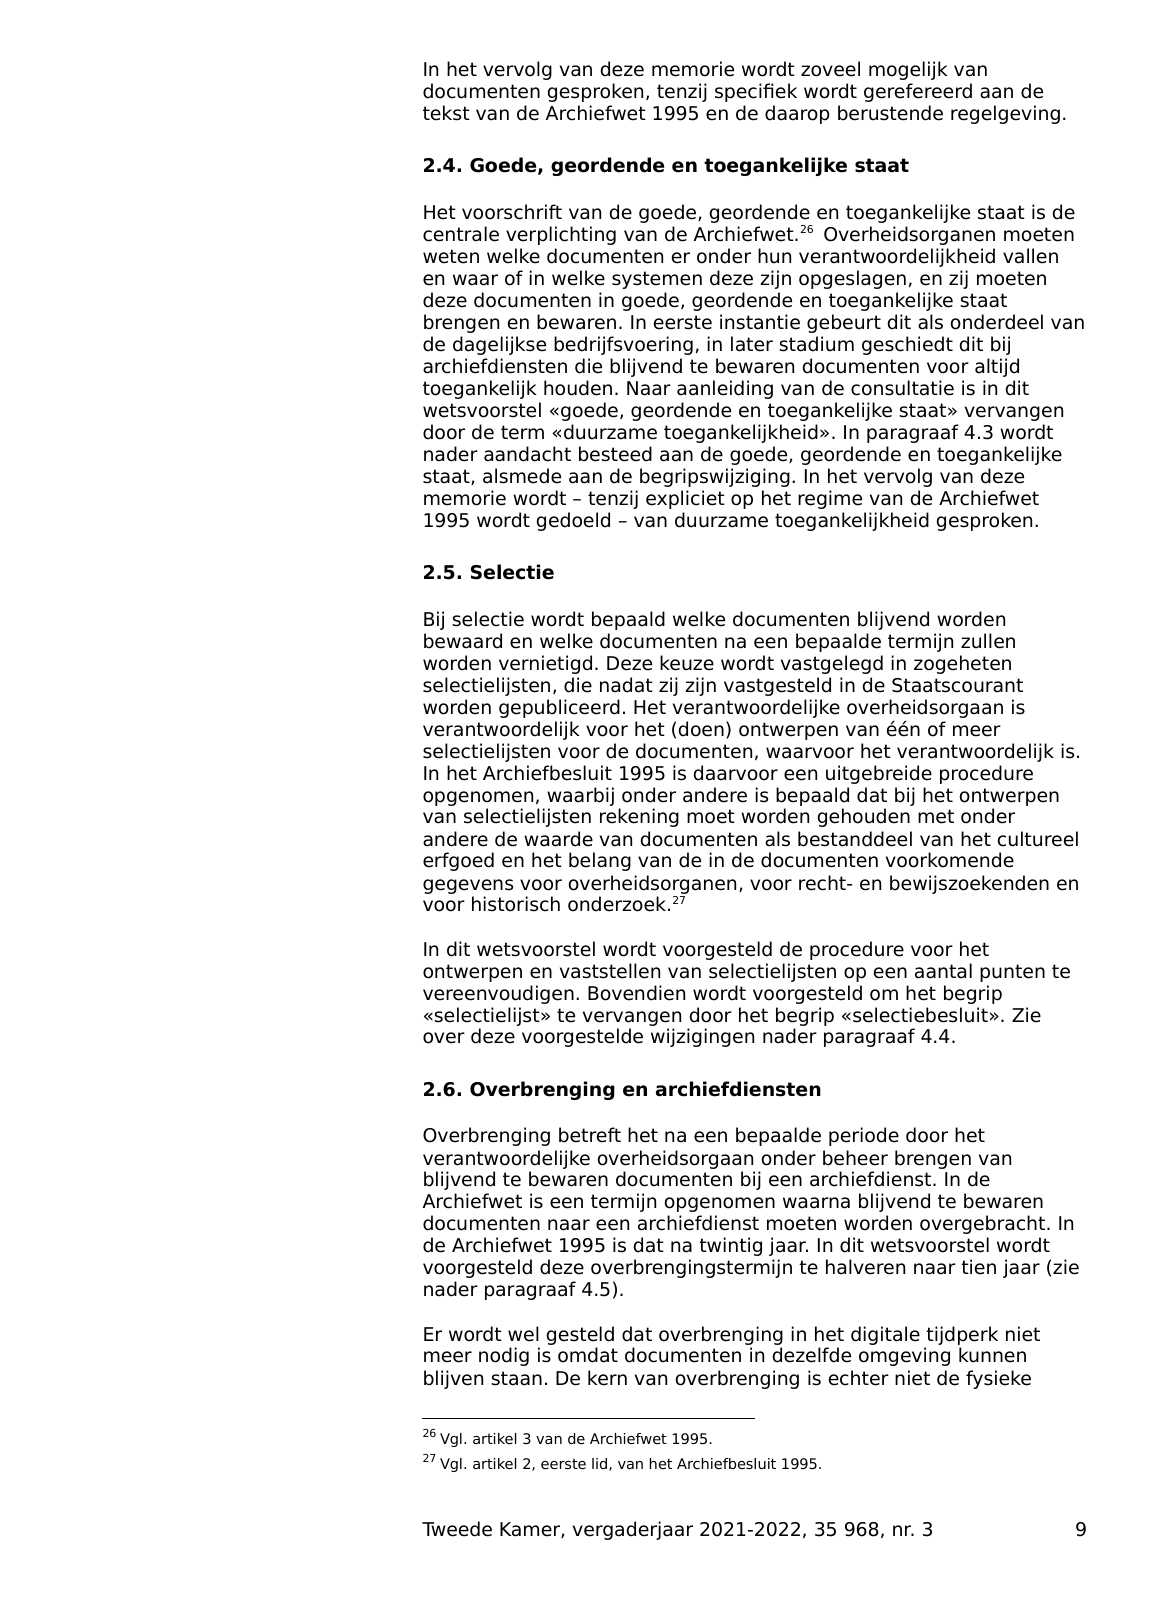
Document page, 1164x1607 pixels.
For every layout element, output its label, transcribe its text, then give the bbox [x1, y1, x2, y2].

subtitle 2.4. Goede, geordende en toegankelijke staat [422, 155, 1087, 177]
text In dit wetsvoorstel wordt voorgesteld de procedure voor het ontwerpen en vaststellen van selectielijsten op een aantal punten te vereenvoudigen. Bovendien wordt voorgesteld om het begrip «selectielijst» te vervangen door het begrip «selectiebesluit». Zie over deze voorgestelde wijzigingen nader paragraaf 4.4. [422, 938, 1087, 1048]
text Bij selectie wordt bepaald welke documenten blijvend worden bewaard en welke documenten na een bepaalde termijn zullen worden vernietigd. Deze keuze wordt vastgelegd in zogeheten selectielijsten, die nadat zij zijn vastgesteld in de Staatscourant worden gepubliceerd. Het verantwoordelijke overheidsorgaan is verantwoordelijk voor het (doen) ontwerpen van één of meer selectielijsten voor de documenten, waarvoor het verantwoordelijk is. In het Archiefbesluit 1995 is daarvoor een uitgebreide procedure opgenomen, waarbij onder andere is bepaald dat bij het ontwerpen van selectielijsten rekening moet worden gehouden met onder andere de waarde van documenten als bestanddeel van het cultureel erfgoed en het belang van de in de documenten voorkomende gegevens voor overheidsorganen, voor recht- en bewijszoekenden en voor historisch onderzoek. [422, 609, 1087, 916]
text Vgl. artikel 3 van de Archiefwet 1995. [422, 1427, 1087, 1449]
subtitle 2.6. Overbrenging en archiefdiensten [422, 1078, 1087, 1100]
text Er wordt wel gesteld dat overbrenging in het digitale tijdperk niet meer nodig is omdat documenten in dezelfde omgeving kunnen blijven staan. De kern van overbrenging is echter niet de fysieke [422, 1323, 1087, 1389]
text Het voorschrift van de goede, geordende en toegankelijke staat is de centrale verplichting van de Archiefwet. Overheidsorganen moeten weten welke documenten er onder hun verantwoordelijkheid vallen en waar of in welke systemen deze zijn opgeslagen, en zij moeten deze documenten in goede, geordende en toegankelijke staat brengen en bewaren. In eerste instantie gebeurt dit als onderdeel van de dagelijkse bedrijfsvoering, in later stadium geschiedt dit bij archiefdiensten die blijvend te bewaren documenten voor altijd toegankelijk houden. Naar aanleiding van de consultatie is in dit wetsvoorstel «goede, geordende en toegankelijke staat» vervangen door de term «duurzame toegankelijkheid». In paragraaf 4.3 wordt nader aandacht besteed aan de goede, geordende en toegankelijke staat, alsmede aan de begripswijziging. In het vervolg van deze memorie wordt – tenzij expliciet op het regime van de Archiefwet 1995 wordt gedoeld – van duurzame toegankelijkheid gesproken. [422, 202, 1087, 532]
text Vgl. artikel 2, eerste lid, van het Archiefbesluit 1995. [422, 1452, 1087, 1474]
text In het vervolg van deze memorie wordt zoveel mogelijk van documenten gesproken, tenzij specifiek wordt gerefereerd aan de tekst van de Archiefwet 1995 en de daarop berustende regelgeving. [422, 59, 1087, 125]
subtitle 2.5. Selectie [422, 562, 1087, 584]
text Overbrenging betreft het na een bepaalde periode door het verantwoordelijke overheidsorgaan onder beheer brengen van blijvend te bewaren documenten bij een archiefdienst. In de Archiefwet is een termijn opgenomen waarna blijvend te bewaren documenten naar een archiefdienst moeten worden overgebracht. In de Archiefwet 1995 is dat na twintig jaar. In dit wetsvoorstel wordt voorgesteld deze overbrengingstermijn te halveren naar tien jaar (zie nader paragraaf 4.5). [422, 1125, 1087, 1301]
